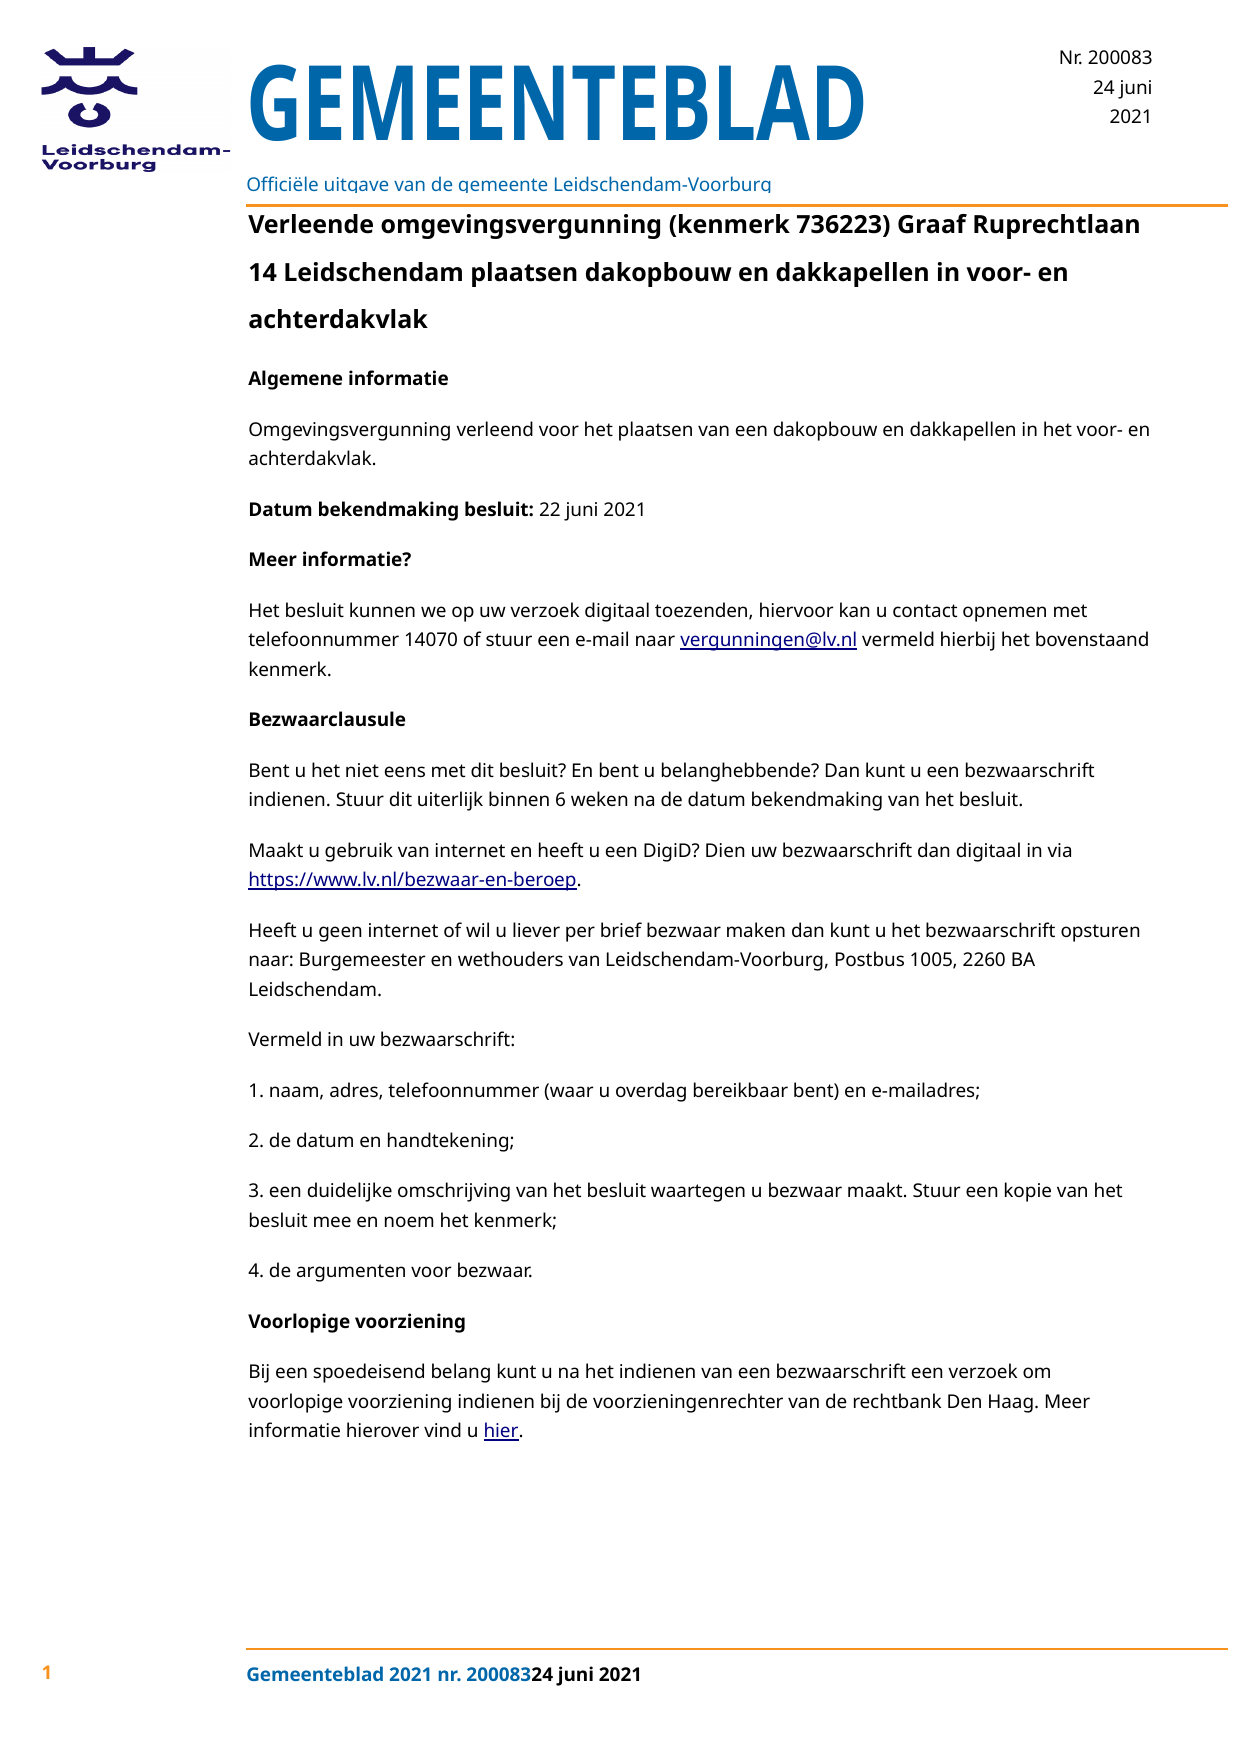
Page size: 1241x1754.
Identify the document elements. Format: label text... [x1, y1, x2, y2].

text Het besluit kunnen we op uw verzoek digitaal toezenden, hiervoor kan u contact opnemen met telefoonnummer 14070 of stuur een e-mail naar vergunningen@lv.nl vermeld hierbij het bovenstaand kenmerk. [248, 597, 1152, 682]
text 1. naam, adres, telefoonnummer (waar u overdag bereikbaar bent) en e-mailadres; [248, 1077, 1152, 1102]
text Verleende omgevingsvergunning (kenmerk 736223) Graaf Ruprechtlaan 14 Leidschendam plaatsen dakopbouw en dakkapellen in voor- en achterdakvlak [248, 207, 1152, 336]
picture [41, 47, 231, 172]
text Datum bekendmaking besluit: 22 juni 2021 [248, 496, 1152, 522]
text Bij een spoedeisend belang kunt u na het indienen van een bezwaarschrift een verzoek om voorlopige voorziening indienen bij de voorzieningenrechter van de rechtbank Den Haag. Meer informatie hierover vind u hier. [248, 1358, 1152, 1443]
text 3. een duidelijke omschrijving van het besluit waartegen u bezwaar maakt. Stuur een kopie van het besluit mee en noem het kenmerk; [248, 1178, 1152, 1233]
text Algemene informatie [248, 366, 1152, 391]
text Voorlopige voorziening [248, 1308, 1152, 1334]
text Omgevingsvergunning verleend voor het plaatsen van een dakopbouw en dakkapellen in het voor- en achterdakvlak. [248, 416, 1152, 471]
text 4. de argumenten voor bezwaar. [248, 1258, 1152, 1283]
text 2. de datum en handtekening; [248, 1127, 1152, 1153]
text Bezwaarclausule [248, 706, 1152, 732]
text Bent u het niet eens met dit besluit? En bent u belanghebbende? Dan kunt u een bezwaarschrift indienen. Stuur dit uiterlijk binnen 6 weken na de datum bekendmaking van het besluit. [248, 757, 1152, 812]
text Meer informatie? [248, 546, 1152, 572]
text Maakt u gebruik van internet en heeft u een DigiD? Dien uw bezwaarschrift dan digitaal in via https://www.lv.nl/bezwaar-en-beroep. [248, 837, 1152, 892]
text Vermeld in uw bezwaarschrift: [248, 1026, 1152, 1052]
text Heeft u geen internet of wil u liever per brief bezwaar maken dan kunt u het bezwaarschrift opsturen naar: Burgemeester en wethouders van Leidschendam-Voorburg, Postbus 1005, 2260 BA Leidschendam. [248, 917, 1152, 1002]
